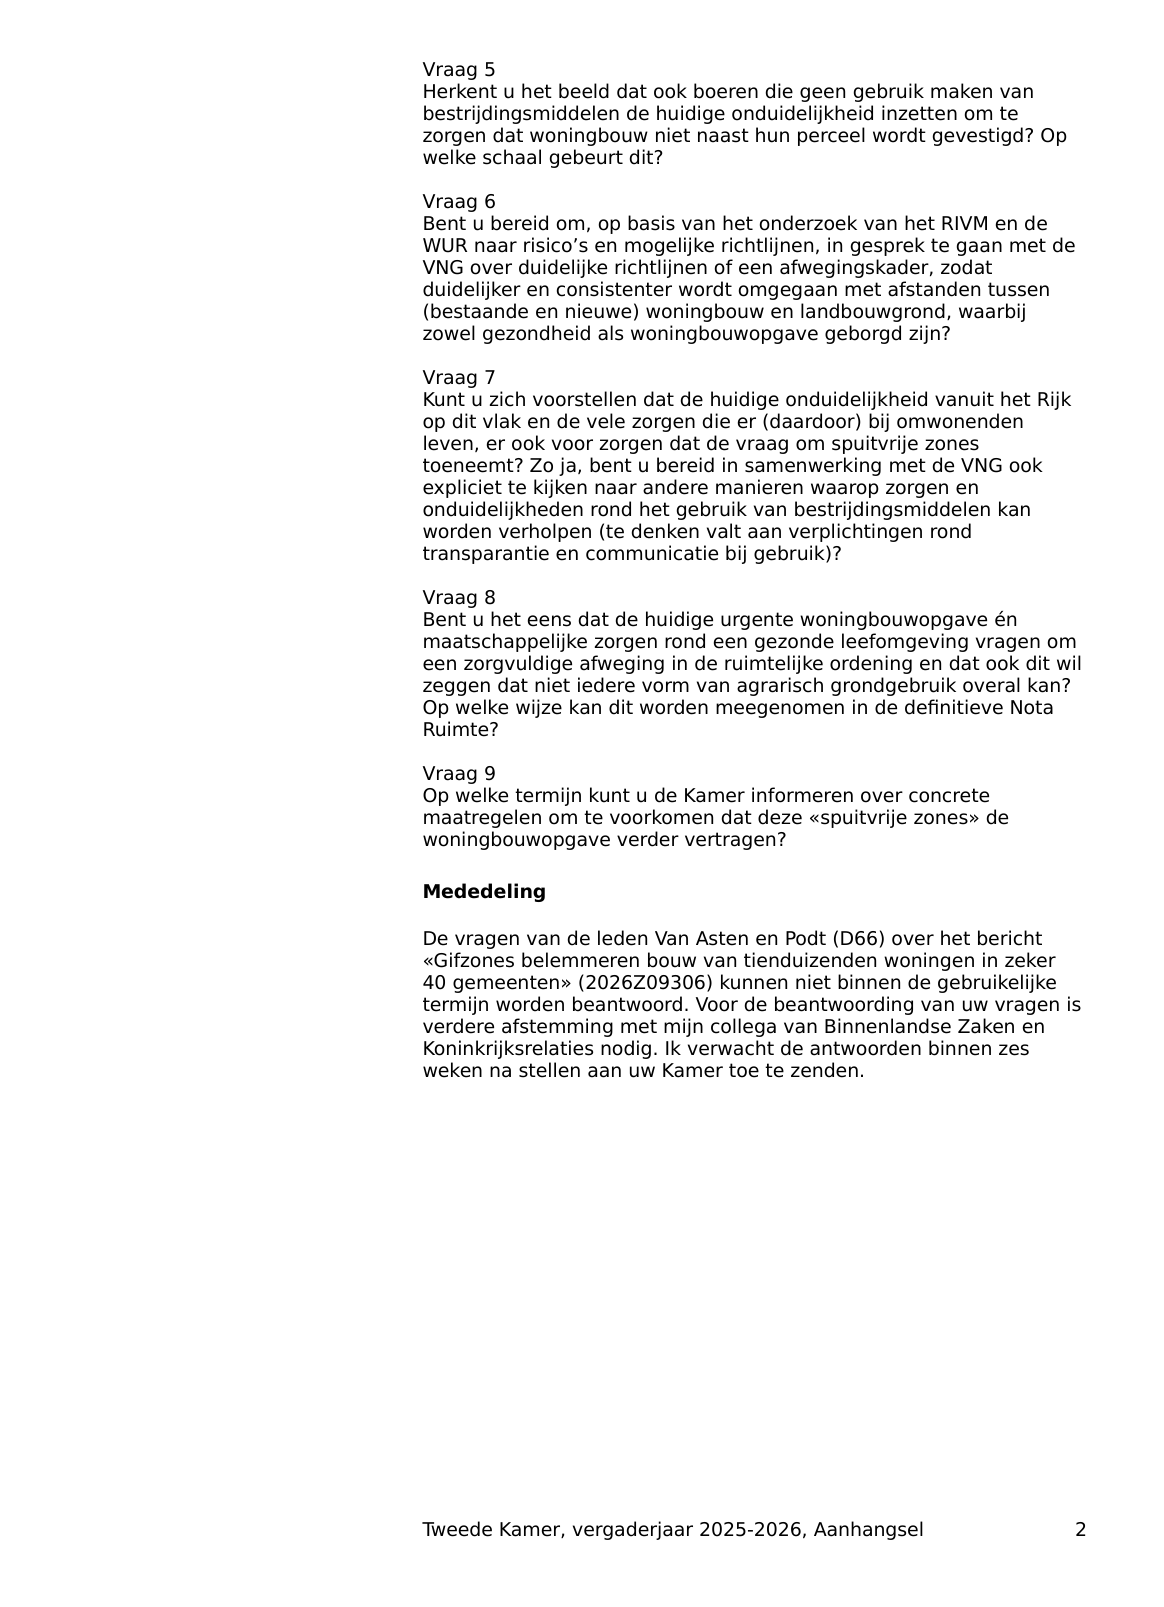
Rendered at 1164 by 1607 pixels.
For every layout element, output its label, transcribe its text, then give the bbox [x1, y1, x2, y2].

text Bent u het eens dat de huidige urgente woningbouwopgave én maatschappelijke zorgen rond een gezonde leefomgeving vragen om een zorgvuldige afweging in de ruimtelijke ordening en dat ook dit wil zeggen dat niet iedere vorm van agrarisch grondgebruik overal kan? Op welke wijze kan dit worden meegenomen in de definitieve Nota Ruimte? [422, 609, 1087, 741]
text Vraag 5 [422, 59, 1087, 81]
text Op welke termijn kunt u de Kamer informeren over concrete maatregelen om te voorkomen dat deze «spuitvrije zones» de woningbouwopgave verder vertragen? [422, 785, 1087, 851]
text Kunt u zich voorstellen dat de huidige onduidelijkheid vanuit het Rijk op dit vlak en de vele zorgen die er (daardoor) bij omwonenden leven, er ook voor zorgen dat de vraag om spuitvrije zones toeneemt? Zo ja, bent u bereid in samenwerking met de VNG ook expliciet te kijken naar andere manieren waarop zorgen en onduidelijkheden rond het gebruik van bestrijdingsmiddelen kan worden verholpen (te denken valt aan verplichtingen rond transparantie en communicatie bij gebruik)? [422, 389, 1087, 565]
text Vraag 7 [422, 367, 1087, 389]
subtitle Mededeling [422, 881, 1087, 903]
text Vraag 6 [422, 191, 1087, 213]
text Bent u bereid om, op basis van het onderzoek van het RIVM en de WUR naar risico’s en mogelijke richtlijnen, in gesprek te gaan met de VNG over duidelijke richtlijnen of een afwegingskader, zodat duidelijker en consistenter wordt omgegaan met afstanden tussen (bestaande en nieuwe) woningbouw en landbouwgrond, waarbij zowel gezondheid als woningbouwopgave geborgd zijn? [422, 213, 1087, 345]
text De vragen van de leden Van Asten en Podt (D66) over het bericht «Gifzones belemmeren bouw van tienduizenden woningen in zeker 40 gemeenten» (2026Z09306) kunnen niet binnen de gebruikelijke termijn worden beantwoord. Voor de beantwoording van uw vragen is verdere afstemming met mijn collega van Binnenlandse Zaken en Koninkrijksrelaties nodig. Ik verwacht de antwoorden binnen zes weken na stellen aan uw Kamer toe te zenden. [422, 928, 1087, 1082]
text Vraag 9 [422, 763, 1087, 785]
text Vraag 8 [422, 587, 1087, 609]
text Herkent u het beeld dat ook boeren die geen gebruik maken van bestrijdingsmiddelen de huidige onduidelijkheid inzetten om te zorgen dat woningbouw niet naast hun perceel wordt gevestigd? Op welke schaal gebeurt dit? [422, 81, 1087, 169]
